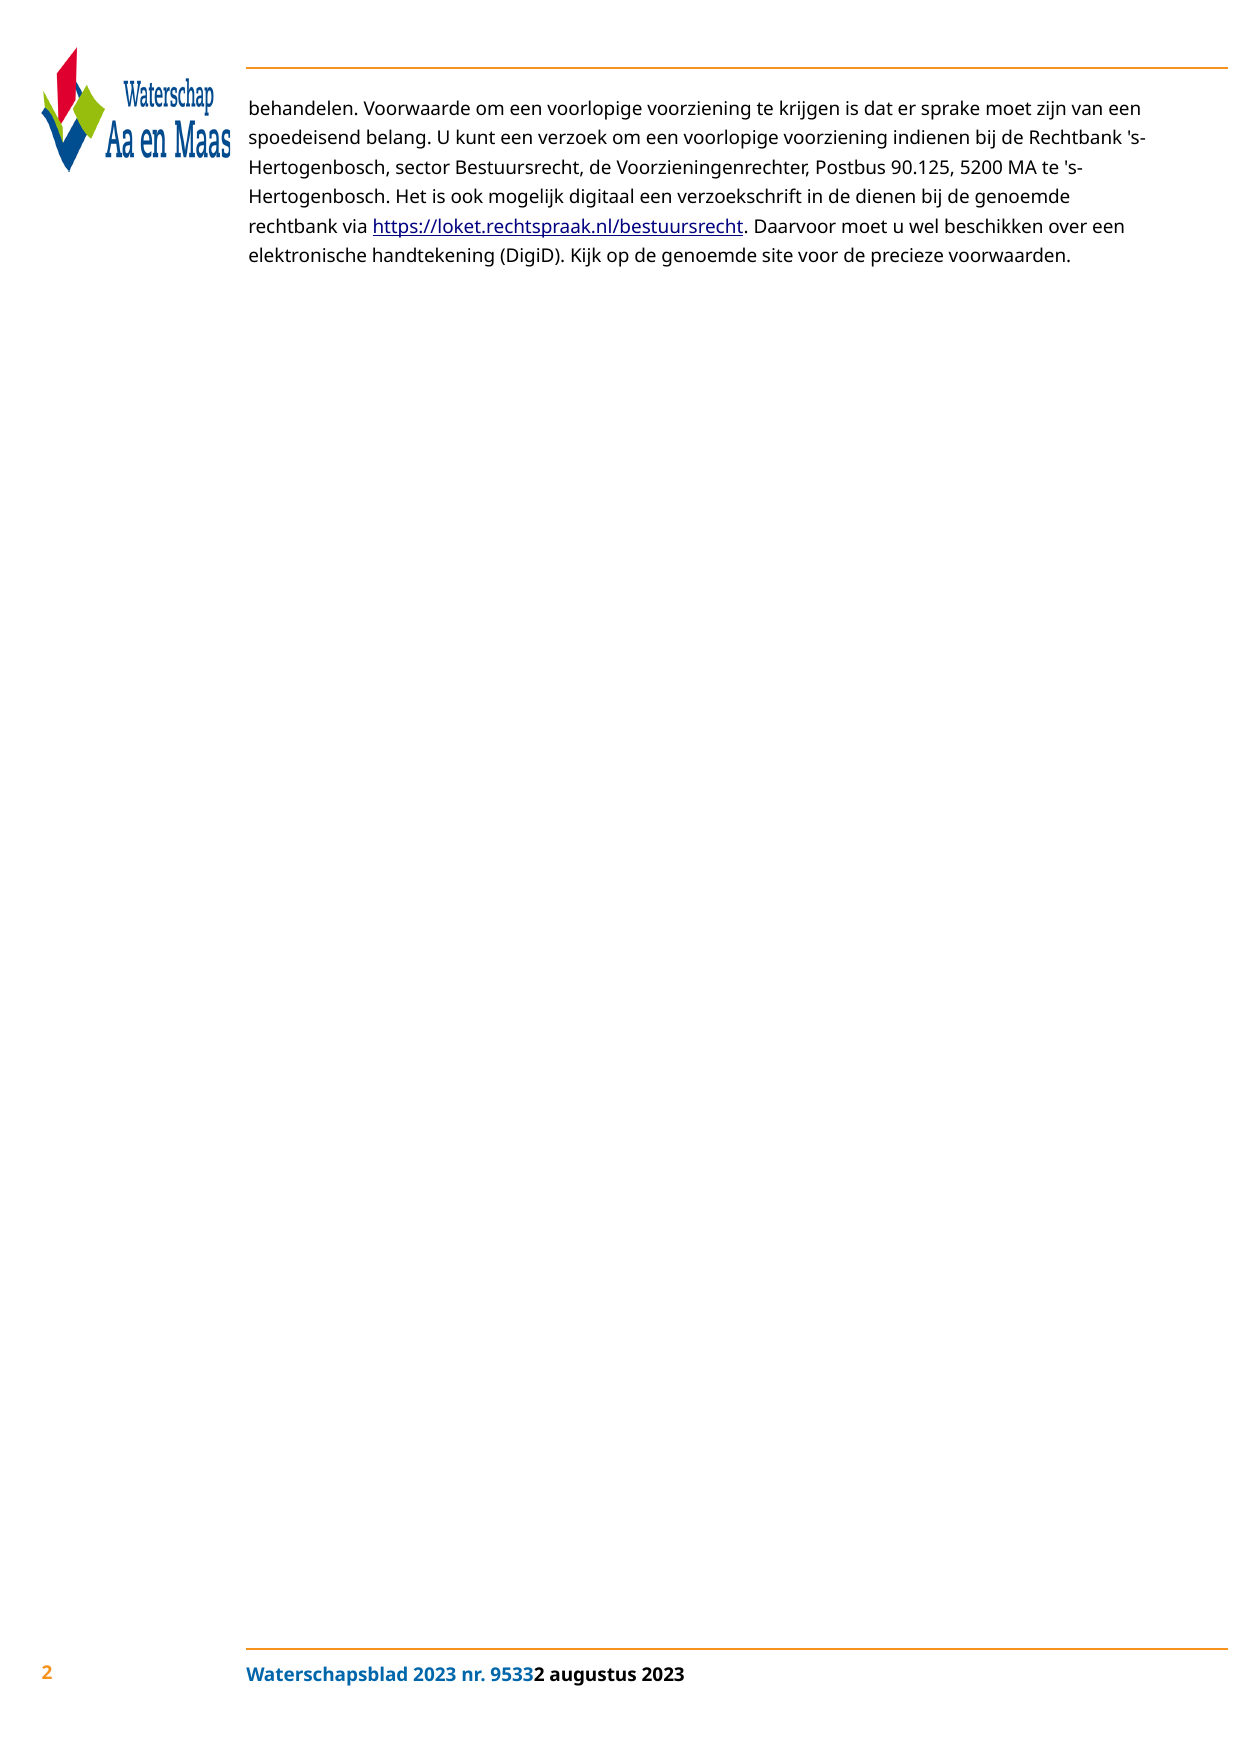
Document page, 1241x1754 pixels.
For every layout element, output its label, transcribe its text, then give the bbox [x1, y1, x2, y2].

text behandelen. Voorwaarde om een voorlopige voorziening te krijgen is dat er sprake moet zijn van een spoedeisend belang. U kunt een verzoek om een voorlopige voorziening indienen bij de Rechtbank 's-Hertogenbosch, sector Bestuursrecht, de Voorzieningenrechter, Postbus 90.125, 5200 MA te 's-Hertogenbosch. Het is ook mogelijk digitaal een verzoekschrift in de dienen bij de genoemde rechtbank via https://loket.rechtspraak.nl/bestuursrecht. Daarvoor moet u wel beschikken over een elektronische handtekening (DigiD). Kijk op de genoemde site voor de precieze voorwaarden. [248, 95, 1152, 268]
picture [41, 47, 231, 172]
